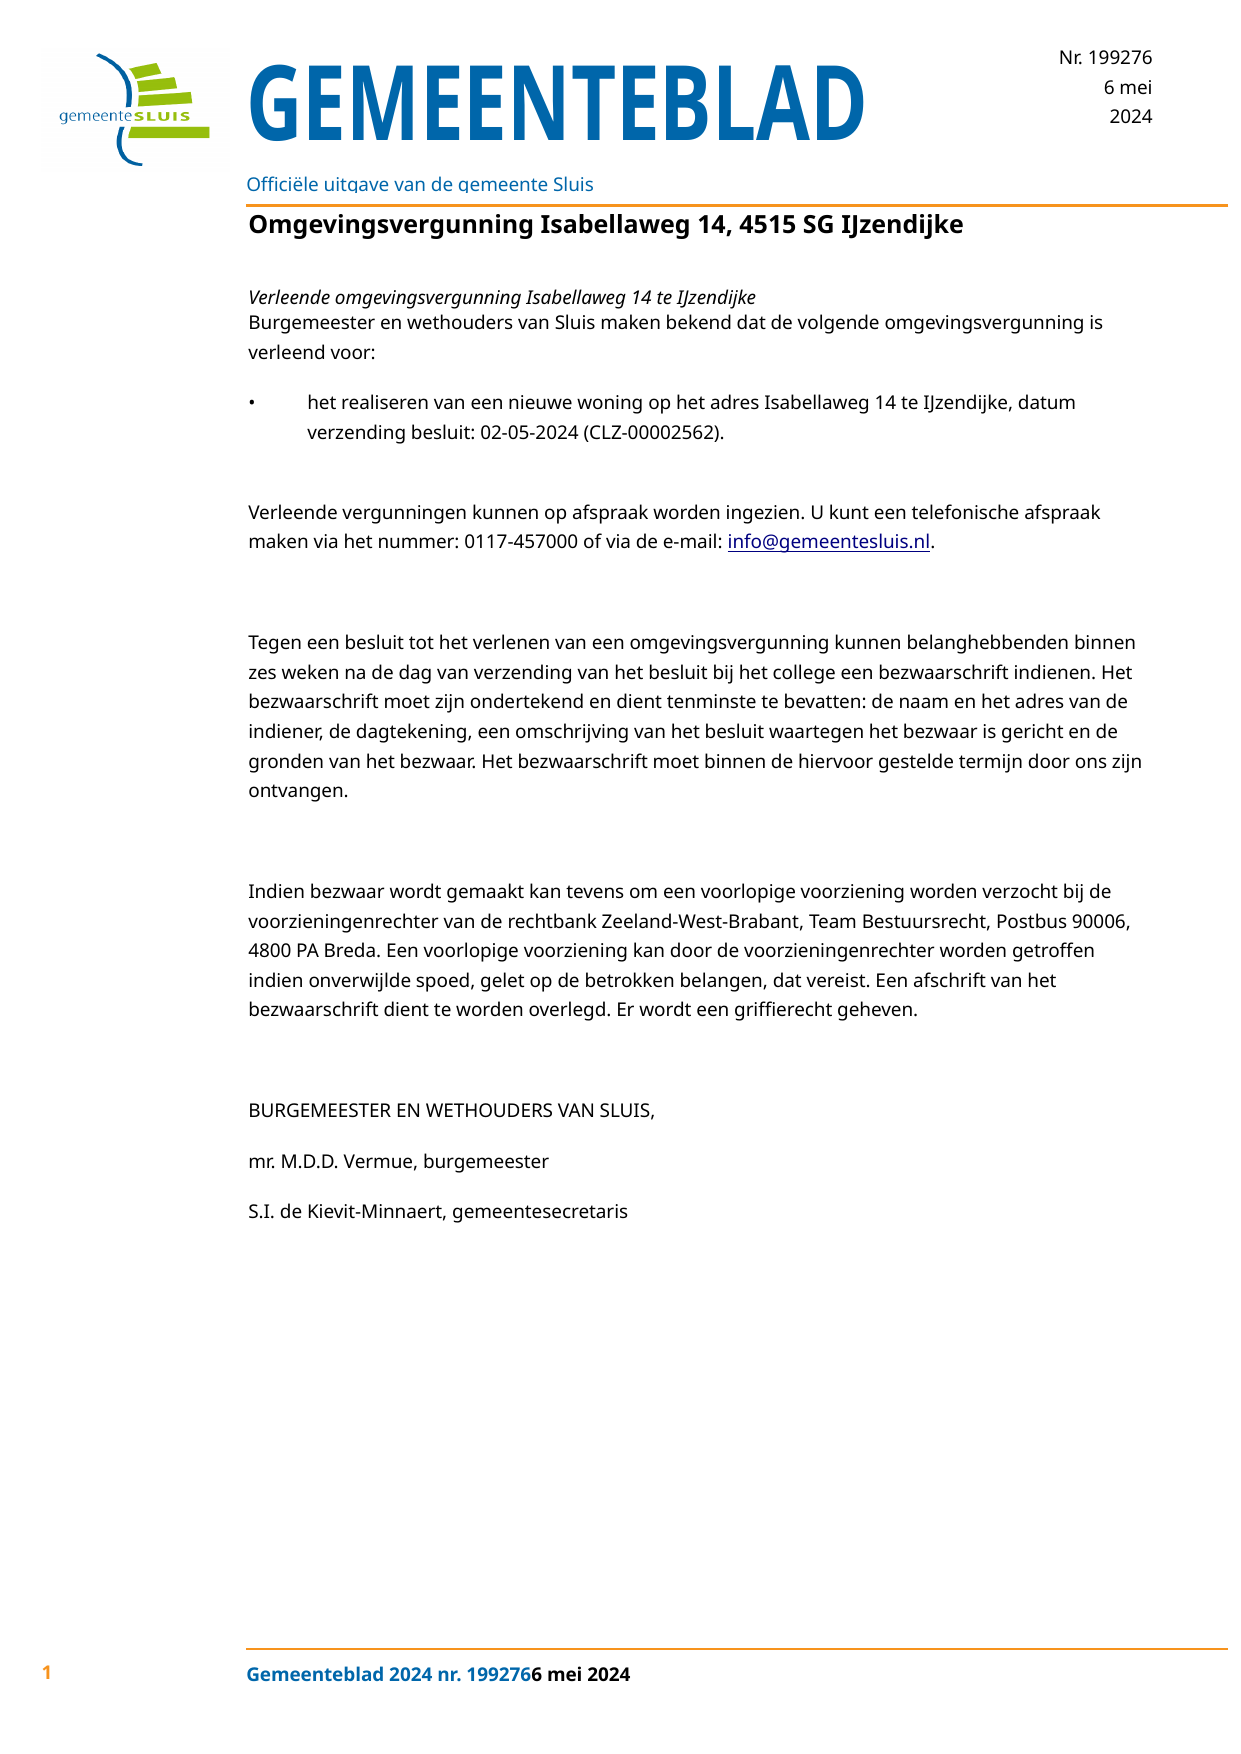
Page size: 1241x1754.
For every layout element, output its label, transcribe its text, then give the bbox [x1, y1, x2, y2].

text Verleende omgevingsvergunning Isabellaweg 14 te IJzendijke [248, 284, 1152, 309]
text Omgevingsvergunning Isabellaweg 14, 4515 SG IJzendijke [248, 207, 1152, 241]
text Verleende vergunningen kunnen op afspraak worden ingezien. U kunt een telefonische afspraak maken via het nummer: 0117-457000 of via de e-mail: info@gemeentesluis.nl. [248, 499, 1152, 554]
list het realiseren van een nieuwe woning op het adres Isabellaweg 14 te IJzendijke, datum verzending besluit: 02-05-2024 (CLZ-00002562). [248, 389, 1152, 445]
text Tegen een besluit tot het verlenen van een omgevingsvergunning kunnen belanghebbenden binnen zes weken na de dag van verzending van het besluit bij het college een bezwaarschrift indienen. Het bezwaarschrift moet zijn ondertekend en dient tenminste te bevatten: de naam en het adres van de indiener, de dagtekening, een omschrijving van het besluit waartegen het bezwaar is gericht en de gronden van het bezwaar. Het bezwaarschrift moet binnen de hiervoor gestelde termijn door ons zijn ontvangen. [248, 629, 1152, 803]
text mr. M.D.D. Vermue, burgemeester [248, 1148, 1152, 1174]
text Burgemeester en wethouders van Sluis maken bekend dat de volgende omgevingsvergunning is verleend voor: [248, 309, 1152, 365]
text BURGEMEESTER EN WETHOUDERS VAN SLUIS, [248, 1097, 1152, 1123]
picture [41, 47, 231, 172]
text Indien bezwaar wordt gemaakt kan tevens om een voorlopige voorziening worden verzocht bij de voorzieningenrechter van de rechtbank Zeeland-West-Brabant, Team Bestuursrecht, Postbus 90006, 4800 PA Breda. Een voorlopige voorziening kan door de voorzieningenrechter worden getroffen indien onverwijlde spoed, gelet op de betrokken belangen, dat vereist. Een afschrift van het bezwaarschrift dient te worden overlegd. Er wordt een griffierecht geheven. [248, 878, 1152, 1022]
text S.I. de Kievit-Minnaert, gemeentesecretaris [248, 1198, 1152, 1224]
